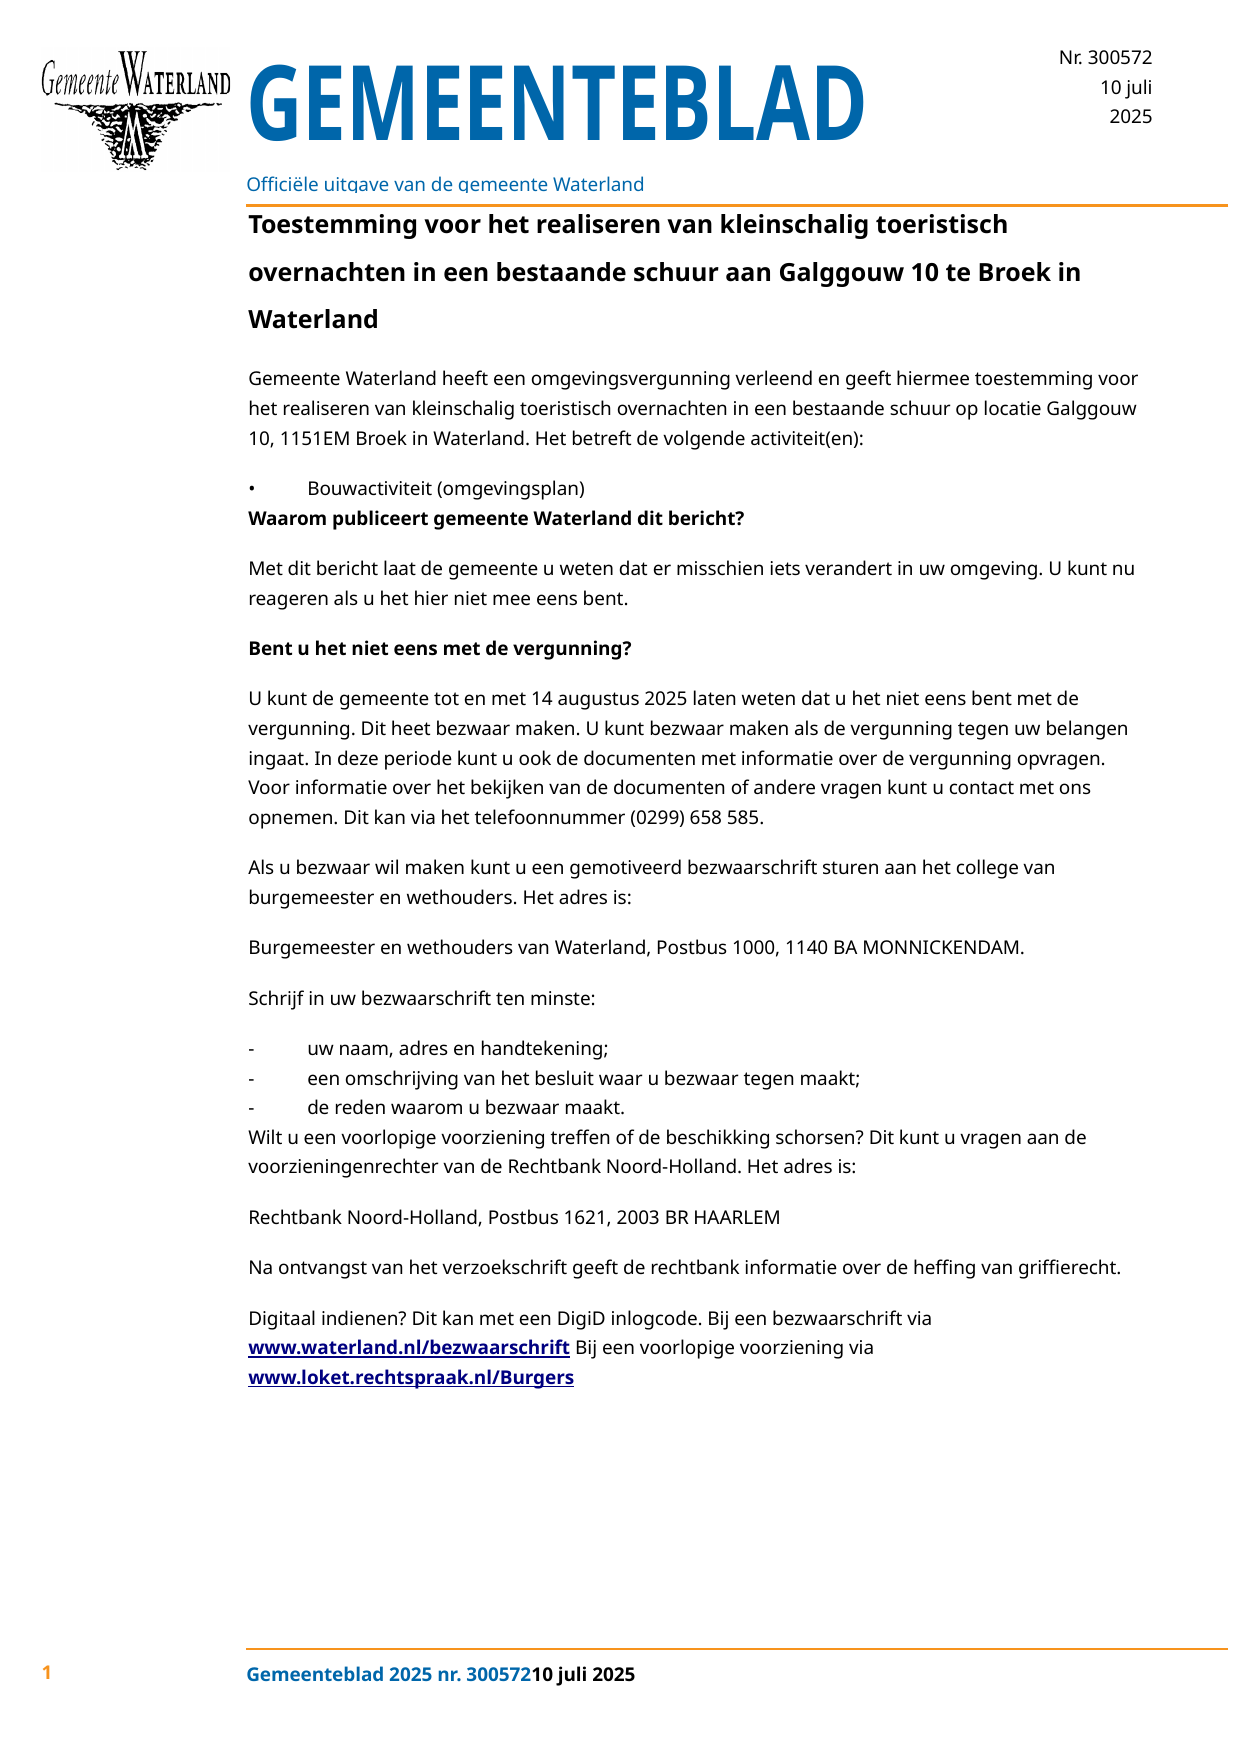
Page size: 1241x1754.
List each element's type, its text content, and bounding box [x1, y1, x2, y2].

text Schrijf in uw bezwaarschrift ten minste: [248, 985, 1152, 1010]
text Burgemeester en wethouders van Waterland, Postbus 1000, 1140 BA MONNICKENDAM. [248, 934, 1152, 960]
text Digitaal indienen? Dit kan met een DigiD inlogcode. Bij een bezwaarschrift via www.waterland.nl/bezwaarschrift Bij een voorlopige voorziening via www.loket.rechtspraak.nl/Burgers [248, 1305, 1152, 1389]
text Rechtbank Noord-Holland, Postbus 1621, 2003 BR HAARLEM [248, 1204, 1152, 1229]
text Met dit bericht laat de gemeente u weten dat er misschien iets verandert in uw omgeving. U kunt nu reageren als u het hier niet mee eens bent. [248, 555, 1152, 610]
list een omschrijving van het besluit waar u bezwaar tegen maakt; [248, 1065, 1152, 1090]
text U kunt de gemeente tot en met 14 augustus 2025 laten weten dat u het niet eens bent met de vergunning. Dit heet bezwaar maken. U kunt bezwaar maken als de vergunning tegen uw belangen ingaat. In deze periode kunt u ook de documenten met informatie over de vergunning opvragen. Voor informatie over het bekijken van de documenten of andere vragen kunt u contact met ons opnemen. Dit kan via het telefoonnummer (0299) 658 585. [248, 686, 1152, 829]
text Als u bezwaar wil maken kunt u een gemotiveerd bezwaarschrift sturen aan het college van burgemeester en wethouders. Het adres is: [248, 854, 1152, 909]
picture [41, 47, 231, 172]
text Wilt u een voorlopige voorziening treffen of de beschikking schorsen? Dit kunt u vragen aan de voorzieningenrechter van de Rechtbank Noord-Holland. Het adres is: [248, 1124, 1152, 1179]
text Toestemming voor het realiseren van kleinschalig toeristisch overnachten in een bestaande schuur aan Galggouw 10 te Broek in Waterland [248, 207, 1152, 336]
list uw naam, adres en handtekening; [248, 1035, 1152, 1061]
list Bouwactiviteit (omgevingsplan) [248, 475, 1152, 501]
text Waarom publiceert gemeente Waterland dit bericht? [248, 505, 1152, 530]
text Bent u het niet eens met de vergunning? [248, 635, 1152, 661]
list de reden waarom u bezwaar maakt. [248, 1094, 1152, 1120]
text Gemeente Waterland heeft een omgevingsvergunning verleend en geeft hiermee toestemming voor het realiseren van kleinschalig toeristisch overnachten in een bestaande schuur op locatie Galggouw 10, 1151EM Broek in Waterland. Het betreft de volgende activiteit(en): [248, 366, 1152, 450]
text Na ontvangst van het verzoekschrift geeft de rechtbank informatie over de heffing van griffierecht. [248, 1254, 1152, 1280]
